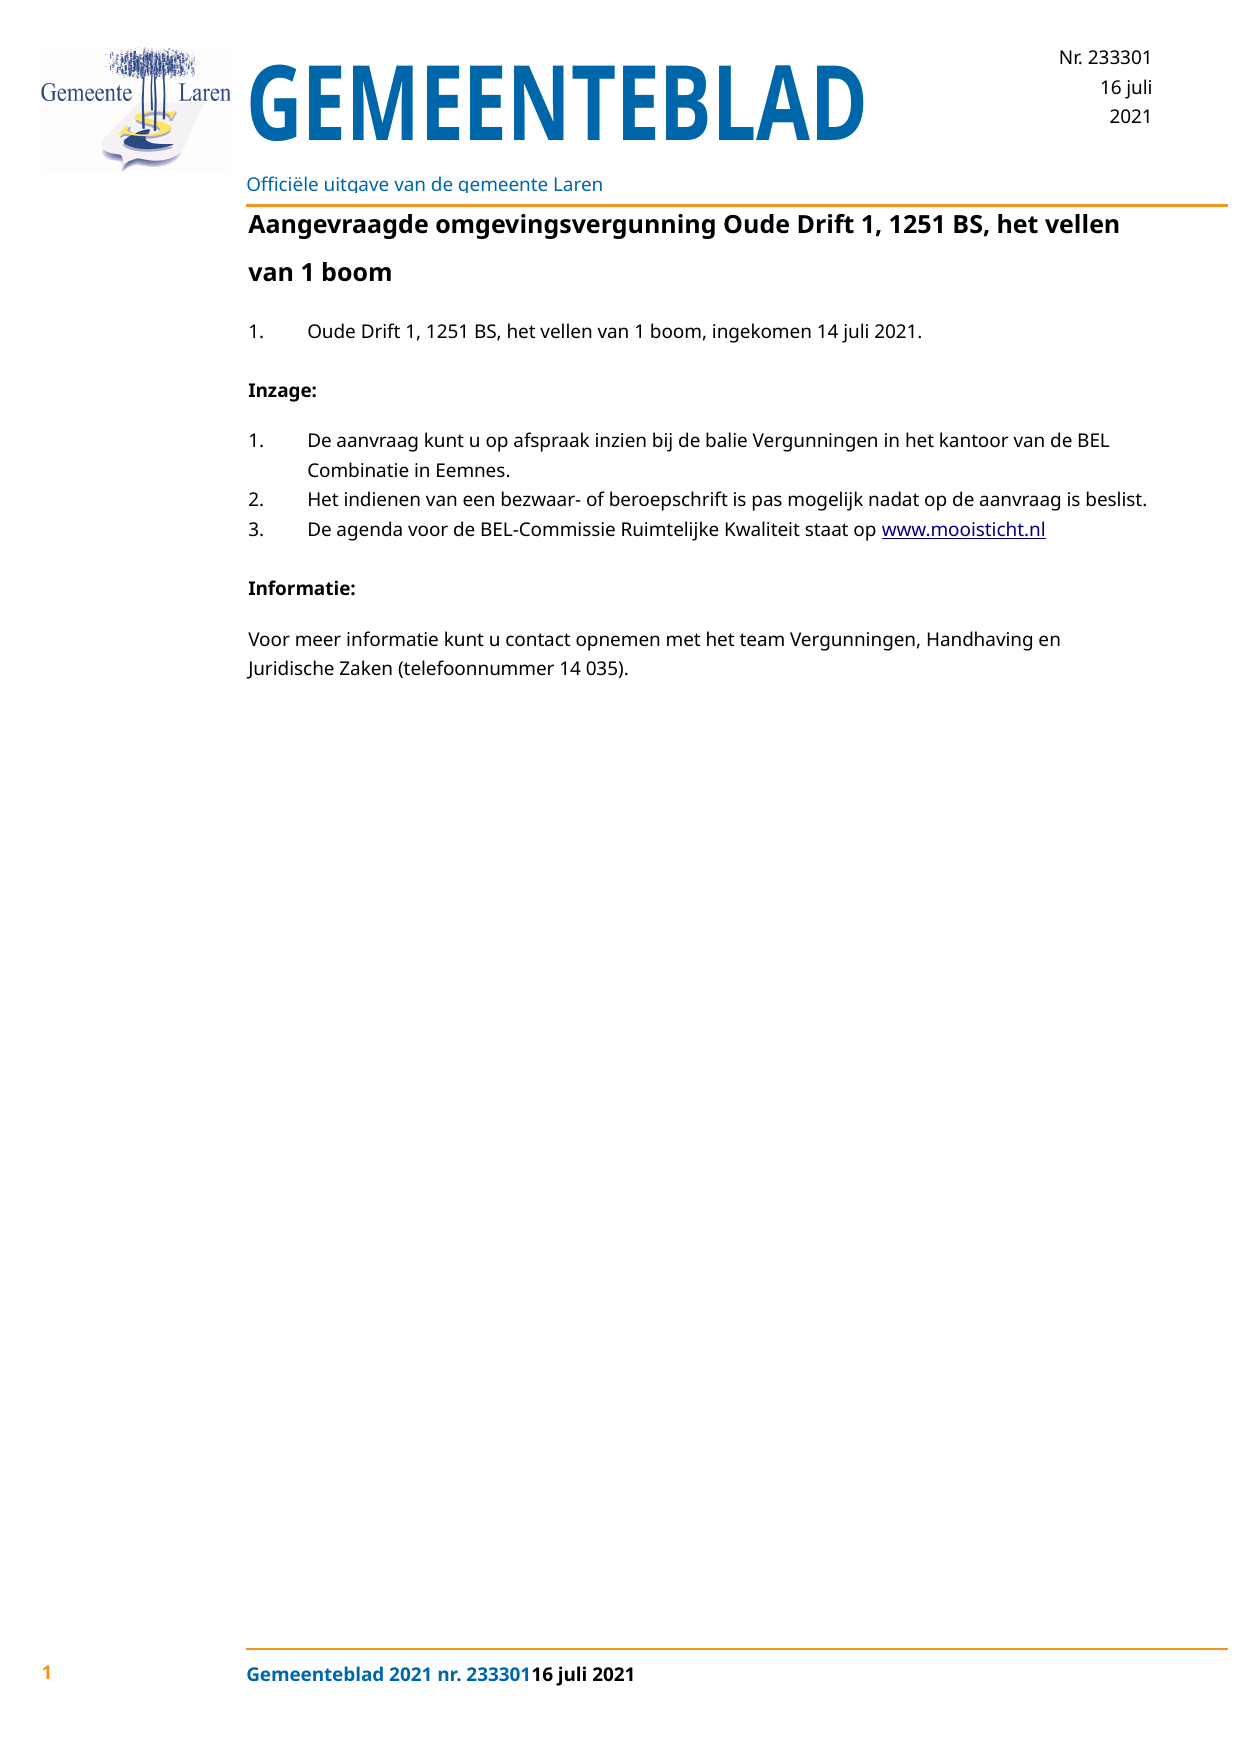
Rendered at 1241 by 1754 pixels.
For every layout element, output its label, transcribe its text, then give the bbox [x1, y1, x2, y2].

text Voor meer informatie kunt u contact opnemen met het team Vergunningen, Handhaving en Juridische Zaken (telefoonnummer 14 035). [248, 626, 1152, 681]
list De agenda voor de BEL-Commissie Ruimtelijke Kwaliteit staat op www.mooisticht.nl [248, 516, 1152, 542]
list Oude Drift 1, 1251 BS, het vellen van 1 boom, ingekomen 14 juli 2021. [248, 318, 1152, 344]
text Inzage: [248, 377, 1152, 403]
picture [41, 47, 231, 172]
text Aangevraagde omgevingsvergunning Oude Drift 1, 1251 BS, het vellen van 1 boom [248, 207, 1152, 288]
text Informatie: [248, 575, 1152, 601]
list De aanvraag kunt u op afspraak inzien bij de balie Vergunningen in het kantoor van de BEL Combinatie in Eemnes. [248, 427, 1152, 483]
list Het indienen van een bezwaar- of beroepschrift is pas mogelijk nadat op de aanvraag is beslist. [248, 487, 1152, 512]
